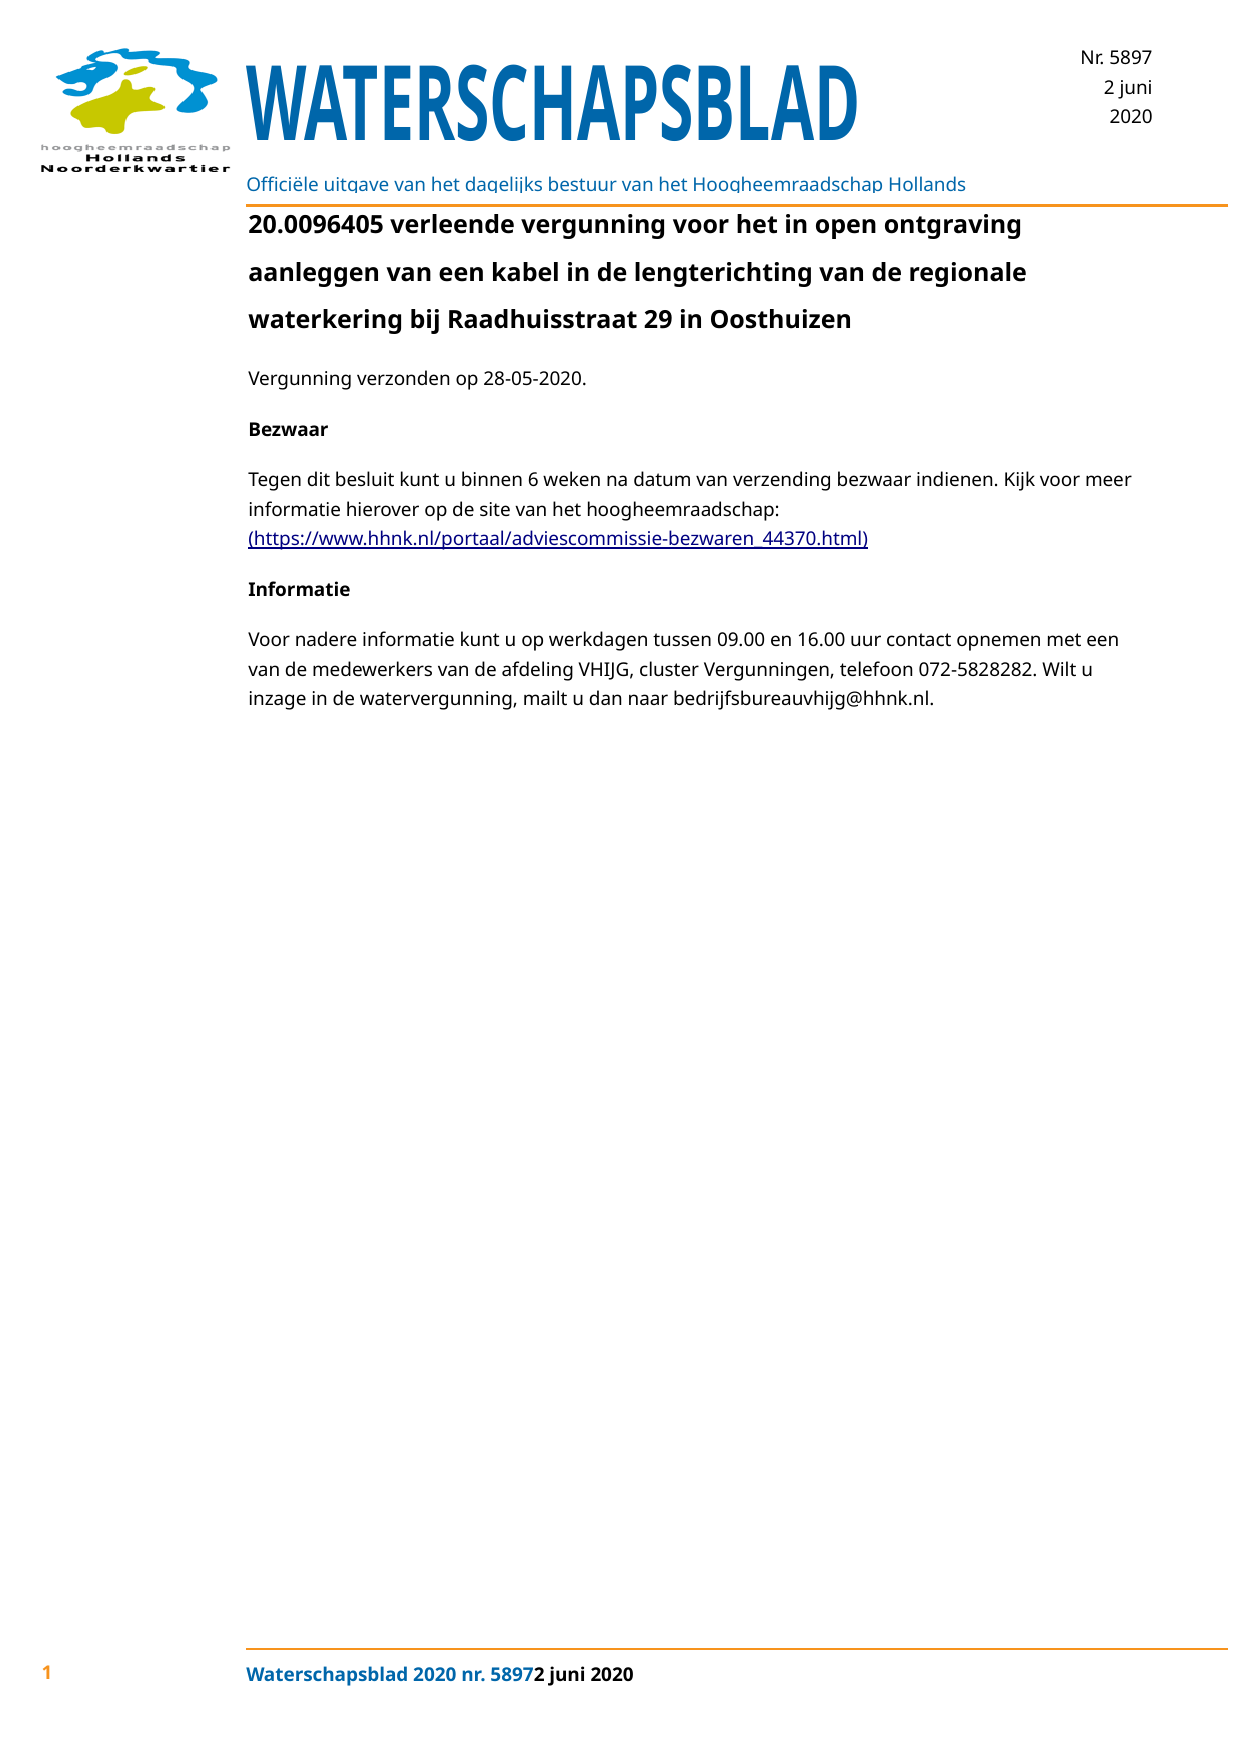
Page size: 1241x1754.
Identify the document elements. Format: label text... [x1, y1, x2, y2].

text Tegen dit besluit kunt u binnen 6 weken na datum van verzending bezwaar indienen. Kijk voor meer informatie hierover op de site van het hoogheemraadschap: (https://www.hhnk.nl/portaal/adviescommissie-bezwaren_44370.html) [248, 466, 1152, 551]
text Voor nadere informatie kunt u op werkdagen tussen 09.00 en 16.00 uur contact opnemen met een van de medewerkers van de afdeling VHIJG, cluster Vergunningen, telefoon 072-5828282. Wilt u inzage in de watervergunning, mailt u dan naar bedrijfsbureauvhijg@hhnk.nl. [248, 626, 1152, 711]
text 20.0096405 verleende vergunning voor het in open ontgraving aanleggen van een kabel in de lengterichting van de regionale waterkering bij Raadhuisstraat 29 in Oosthuizen [248, 207, 1152, 336]
text Informatie [248, 576, 1152, 602]
text Vergunning verzonden op 28-05-2020. [248, 366, 1152, 391]
picture [41, 47, 231, 172]
text Bezwaar [248, 416, 1152, 442]
